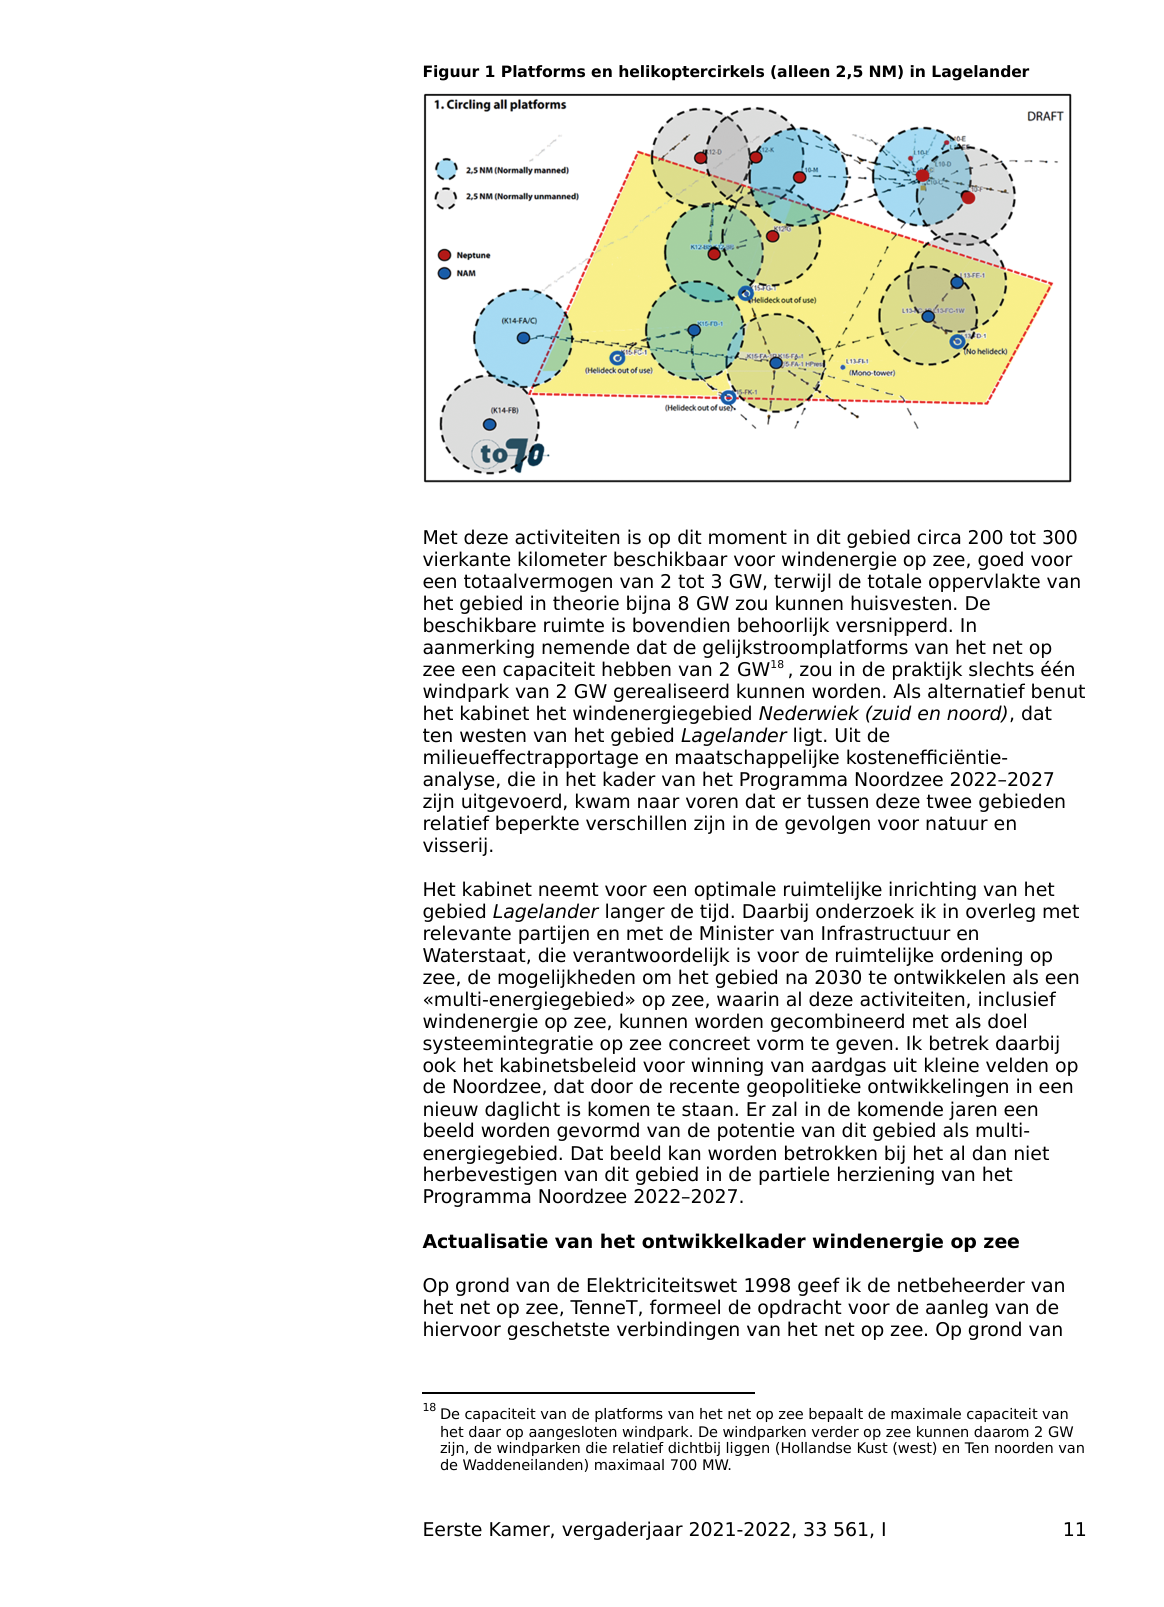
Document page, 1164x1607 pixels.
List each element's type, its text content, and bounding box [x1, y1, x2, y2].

text De capaciteit van de platforms van het net op zee bepaalt de maximale capaciteit van het daar op aangesloten windpark. De windparken verder op zee kunnen daarom 2 GW zijn, de windparken die relatief dichtbij liggen (Hollandse Kust (west) en Ten noorden van de Waddeneilanden) maximaal 700 MW. [422, 1402, 1087, 1474]
subtitle Actualisatie van het ontwikkelkader windenergie op zee [422, 1231, 1087, 1252]
picture [422, 92, 1072, 483]
text Figuur 1 Platforms en helikoptercirkels (alleen 2,5 NM) in Lagelander [422, 63, 1072, 81]
text Met deze activiteiten is op dit moment in dit gebied circa 200 tot 300 vierkante kilometer beschikbaar voor windenergie op zee, goed voor een totaalvermogen van 2 tot 3 GW, terwijl de totale oppervlakte van het gebied in theorie bijna 8 GW zou kunnen huisvesten. De beschikbare ruimte is bovendien behoorlijk versnipperd. In aanmerking nemende dat de gelijkstroomplatforms van het net op zee een capaciteit hebben van 2 GW, zou in de praktijk slechts één windpark van 2 GW gerealiseerd kunnen worden. Als alternatief benut het kabinet het windenergiegebied Nederwiek (zuid en noord), dat ten westen van het gebied Lagelander ligt. Uit de milieueffectrapportage en maatschappelijke kostenefficiëntie-analyse, die in het kader van het Programma Noordzee 2022–2027 zijn uitgevoerd, kwam naar voren dat er tussen deze twee gebieden relatief beperkte verschillen zijn in de gevolgen voor natuur en visserij. [422, 527, 1087, 856]
text Het kabinet neemt voor een optimale ruimtelijke inrichting van het gebied Lagelander langer de tijd. Daarbij onderzoek ik in overleg met relevante partijen en met de Minister van Infrastructuur en Waterstaat, die verantwoordelijk is voor de ruimtelijke ordening op zee, de mogelijkheden om het gebied na 2030 te ontwikkelen als een «multi-energiegebied» op zee, waarin al deze activiteiten, inclusief windenergie op zee, kunnen worden gecombineerd met als doel systeemintegratie op zee concreet vorm te geven. Ik betrek daarbij ook het kabinetsbeleid voor winning van aardgas uit kleine velden op de Noordzee, dat door de recente geopolitieke ontwikkelingen in een nieuw daglicht is komen te staan. Er zal in de komende jaren een beeld worden gevormd van de potentie van dit gebied als multi-energiegebied. Dat beeld kan worden betrokken bij het al dan niet herbevestigen van dit gebied in de partiele herziening van het Programma Noordzee 2022–2027. [422, 879, 1087, 1208]
text Op grond van de Elektriciteitswet 1998 geef ik de netbeheerder van het net op zee, TenneT, formeel de opdracht voor de aanleg van de hiervoor geschetste verbindingen van het net op zee. Op grond van [422, 1275, 1087, 1341]
